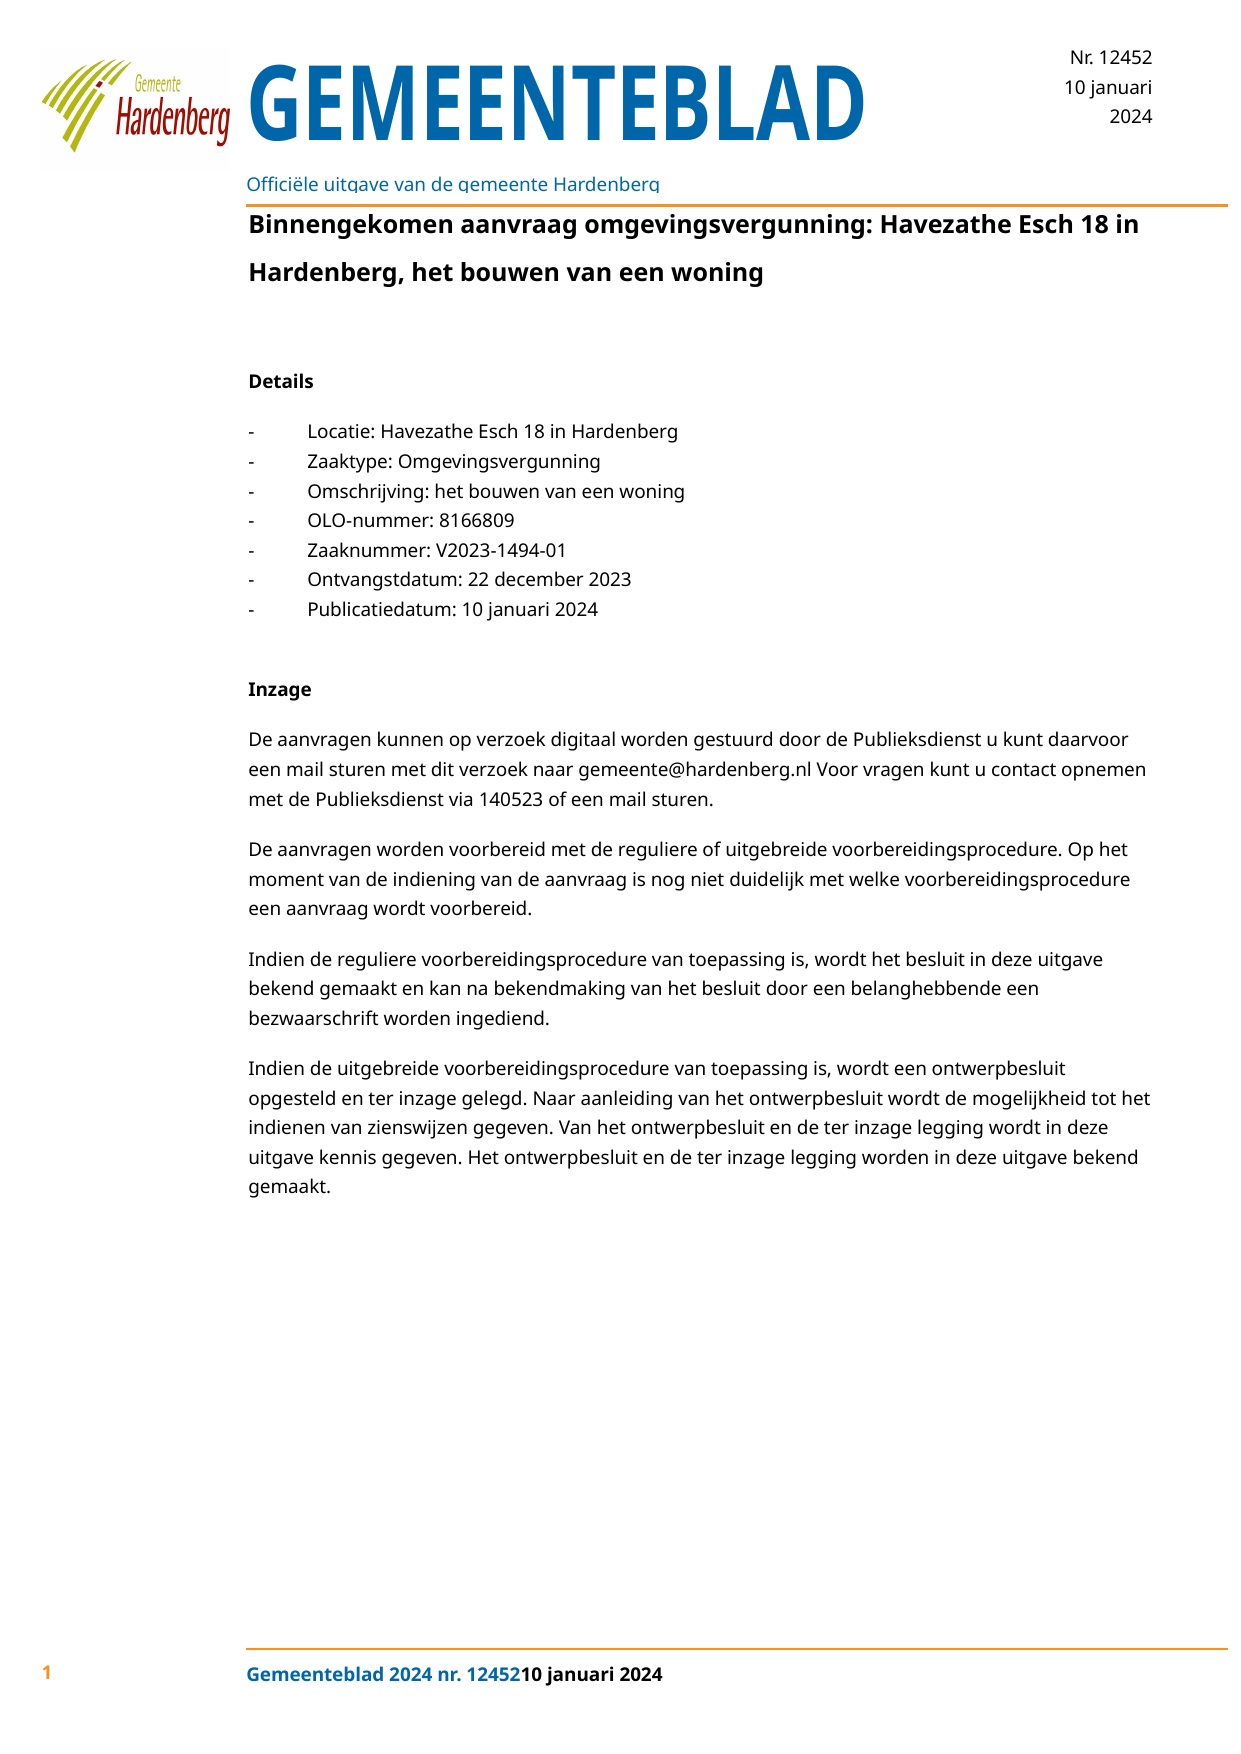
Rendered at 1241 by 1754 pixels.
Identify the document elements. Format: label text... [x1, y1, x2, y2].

list OLO-nummer: 8166809 [248, 507, 1152, 533]
text De aanvragen worden voorbereid met de reguliere of uitgebreide voorbereidingsprocedure. Op het moment van de indiening van de aanvraag is nog niet duidelijk met welke voorbereidingsprocedure een aanvraag wordt voorbereid. [248, 836, 1152, 921]
text Indien de uitgebreide voorbereidingsprocedure van toepassing is, wordt een ontwerpbesluit opgesteld en ter inzage gelegd. Naar aanleiding van het ontwerpbesluit wordt de mogelijkheid tot het indienen van zienswijzen gegeven. Van het ontwerpbesluit en de ter inzage legging wordt in deze uitgave kennis gegeven. Het ontwerpbesluit en de ter inzage legging worden in deze uitgave bekend gemaakt. [248, 1055, 1152, 1199]
list Omschrijving: het bouwen van een woning [248, 478, 1152, 504]
list Zaaknummer: V2023-1494-01 [248, 537, 1152, 563]
picture [41, 47, 231, 172]
text Details [248, 368, 1152, 394]
text Indien de reguliere voorbereidingsprocedure van toepassing is, wordt het besluit in deze uitgave bekend gemaakt en kan na bekendmaking van het besluit door een belanghebbende een bezwaarschrift worden ingediend. [248, 946, 1152, 1031]
text De aanvragen kunnen op verzoek digitaal worden gestuurd door de Publieksdienst u kunt daarvoor een mail sturen met dit verzoek naar gemeente@hardenberg.nl Voor vragen kunt u contact opnemen met de Publieksdienst via 140523 of een mail sturen. [248, 727, 1152, 812]
list Publicatiedatum: 10 januari 2024 [248, 596, 1152, 622]
list Locatie: Havezathe Esch 18 in Hardenberg [248, 419, 1152, 444]
list Zaaktype: Omgevingsvergunning [248, 448, 1152, 474]
text Binnengekomen aanvraag omgevingsvergunning: Havezathe Esch 18 in Hardenberg, het bouwen van een woning [248, 207, 1152, 288]
text Inzage [248, 676, 1152, 702]
list Ontvangstdatum: 22 december 2023 [248, 567, 1152, 592]
